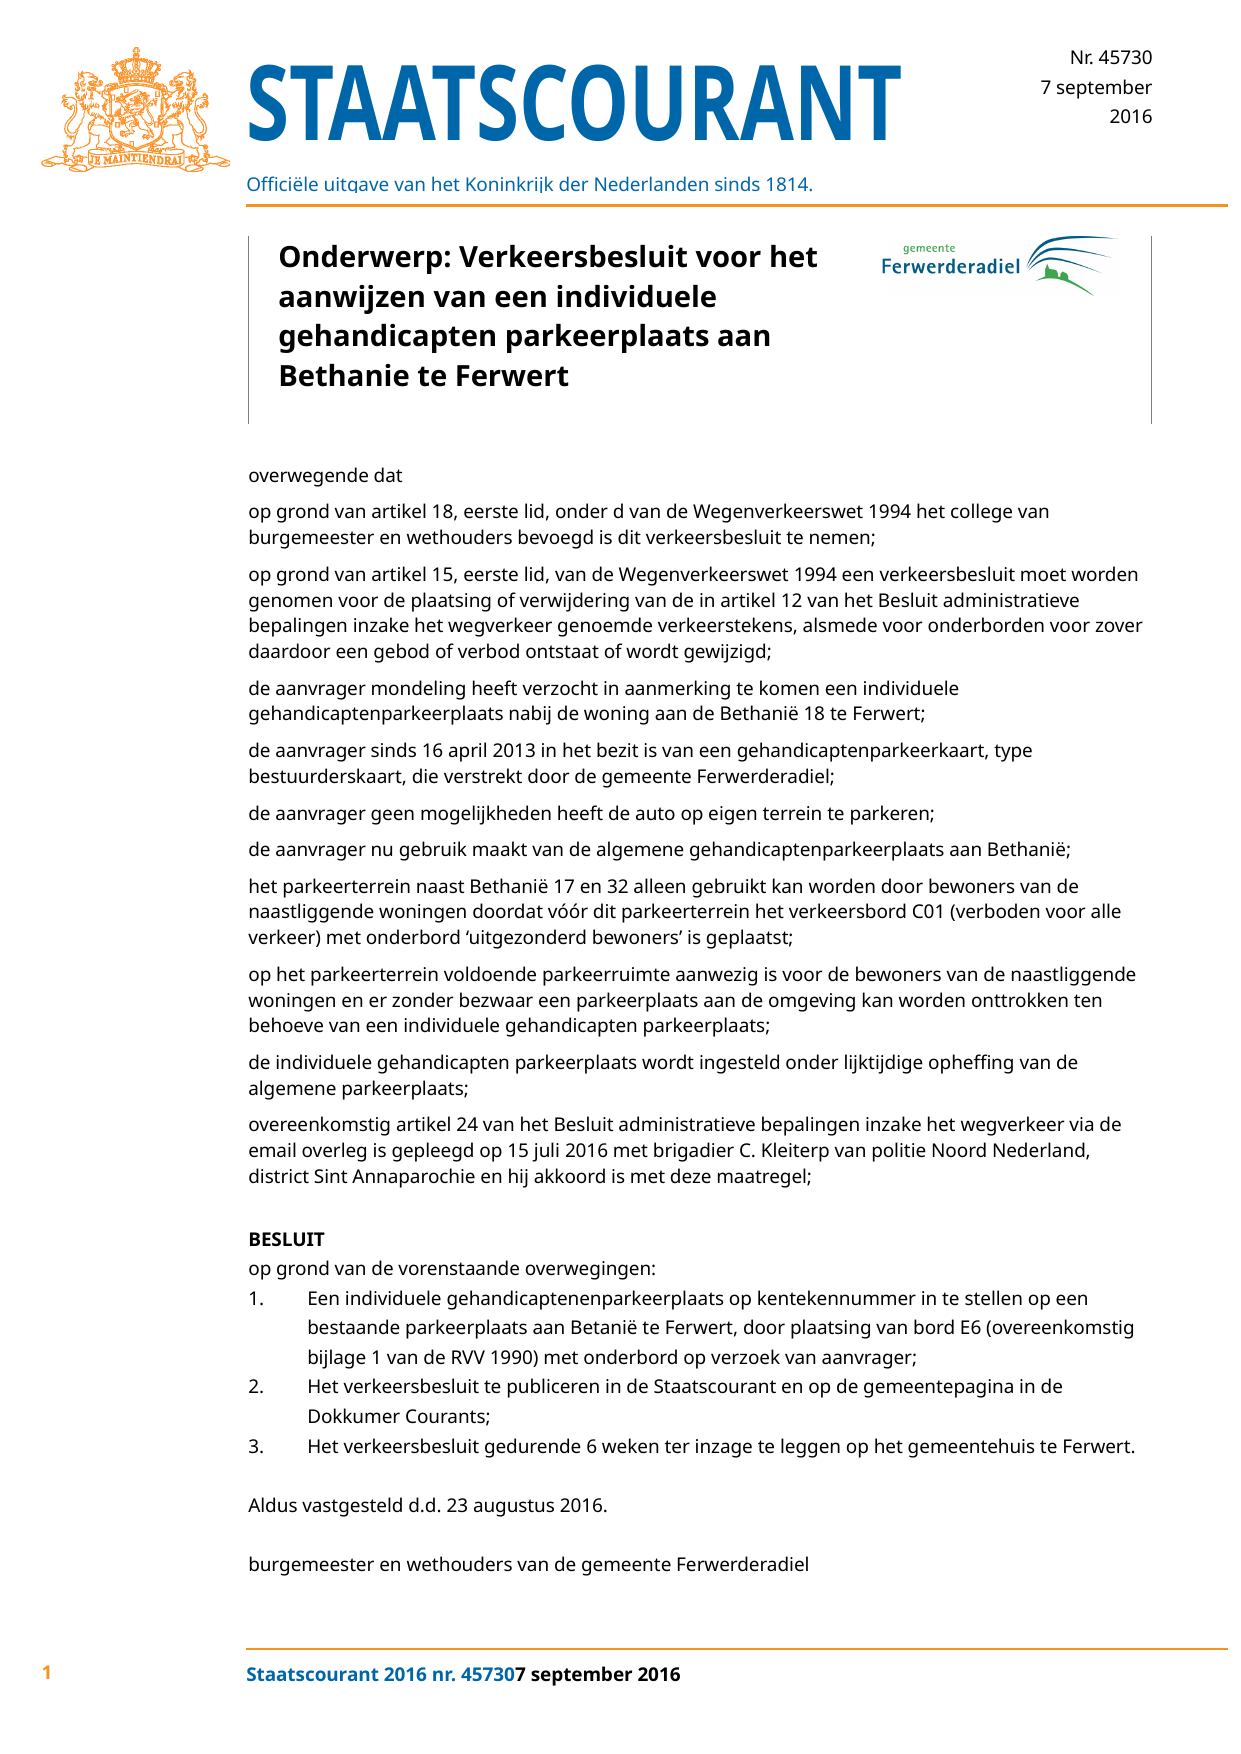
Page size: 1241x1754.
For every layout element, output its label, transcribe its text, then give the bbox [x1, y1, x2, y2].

text de individuele gehandicapten parkeerplaats wordt ingesteld onder lijktijdige opheffing van de algemene parkeerplaats; [248, 1049, 1152, 1101]
text de aanvrager mondeling heeft verzocht in aanmerking te komen een individuele gehandicaptenparkeerplaats nabij de woning aan de Bethanië 18 te Ferwert; [248, 675, 1152, 726]
picture [41, 47, 231, 172]
text op grond van de vorenstaande overwegingen: [248, 1255, 1152, 1281]
text overeenkomstig artikel 24 van het Besluit administratieve bepalingen inzake het wegverkeer via de email overleg is gepleegd op 15 juli 2016 met brigadier C. Kleiterp van politie Noord Nederland, district Sint Annaparochie en hij akkoord is met deze maatregel; [248, 1112, 1152, 1189]
text burgemeester en wethouders van de gemeente Ferwerderadiel [248, 1551, 1152, 1577]
list Het verkeersbesluit gedurende 6 weken ter inzage te leggen op het gemeentehuis te Ferwert. [248, 1433, 1152, 1459]
table_header [850, 236, 1151, 424]
text op grond van artikel 18, eerste lid, onder d van de Wegenverkeerswet 1994 het college van burgemeester en wethouders bevoegd is dit verkeersbesluit te nemen; [248, 499, 1152, 550]
list Een individuele gehandicaptenenparkeerplaats op kentekennummer in te stellen op een bestaande parkeerplaats aan Betanië te Ferwert, door plaatsing van bord E6 (overeenkomstig bijlage 1 van de RVV 1990) met onderbord op verzoek van aanvrager; [248, 1285, 1152, 1370]
text de aanvrager nu gebruik maakt van de algemene gehandicaptenparkeerplaats aan Bethanië; [248, 836, 1152, 862]
list Het verkeersbesluit te publiceren in de Staatscourant en op de gemeentepagina in de Dokkumer Courants; [248, 1374, 1152, 1429]
text overwegende dat [248, 462, 1152, 488]
text op grond van artikel 15, eerste lid, van de Wegenverkeerswet 1994 een verkeersbesluit moet worden genomen voor de plaatsing of verwijdering van de in artikel 12 van het Besluit administratieve bepalingen inzake het wegverkeer genoemde verkeerstekens, alsmede voor onderborden voor zover daardoor een gebod of verbod ontstaat of wordt gewijzigd; [248, 561, 1152, 664]
text de aanvrager sinds 16 april 2013 in het bezit is van een gehandicaptenparkeerkaart, type bestuurderskaart, die verstrekt door de gemeente Ferwerderadiel; [248, 737, 1152, 789]
text op het parkeerterrein voldoende parkeerruimte aanwezig is voor de bewoners van de naastliggende woningen en er zonder bezwaar een parkeerplaats aan de omgeving kan worden onttrokken ten behoeve van een individuele gehandicapten parkeerplaats; [248, 961, 1152, 1038]
picture [882, 236, 1119, 297]
text Aldus vastgesteld d.d. 23 augustus 2016. [248, 1492, 1152, 1518]
table_header Onderwerp: Verkeersbesluit voor het aanwijzen van een individuele gehandicapten parkeerplaats aan Bethanie te Ferwert [249, 236, 850, 424]
text het parkeerterrein naast Bethanië 17 en 32 alleen gebruikt kan worden door bewoners van de naastliggende woningen doordat vóór dit parkeerterrein het verkeersbord C01 (verboden voor alle verkeer) met onderbord ‘uitgezonderd bewoners’ is geplaatst; [248, 873, 1152, 950]
text de aanvrager geen mogelijkheden heeft de auto op eigen terrein te parkeren; [248, 800, 1152, 825]
text BESLUIT [248, 1226, 1152, 1252]
